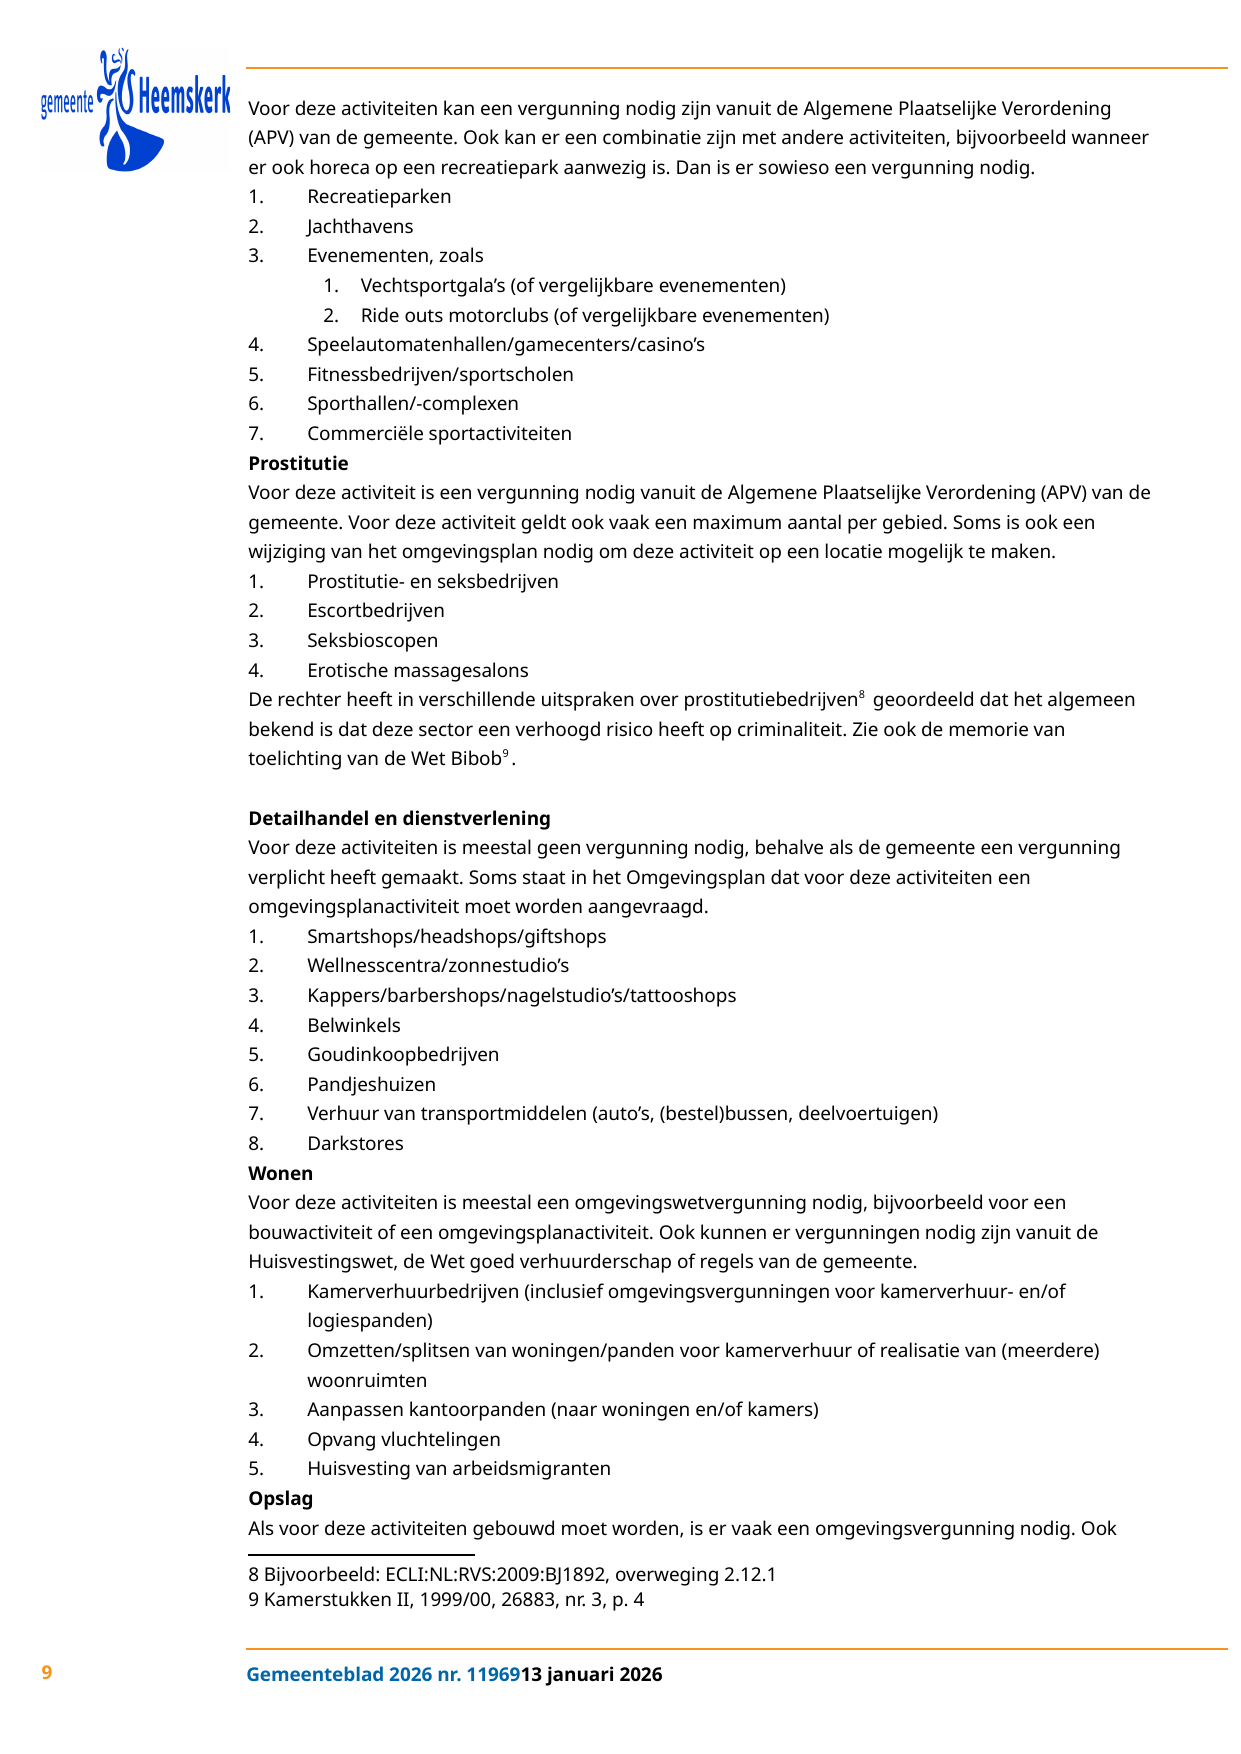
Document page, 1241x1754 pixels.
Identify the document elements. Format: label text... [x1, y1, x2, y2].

list Pandjeshuizen [248, 1071, 1152, 1097]
list Sporthallen/-complexen [248, 391, 1152, 416]
list Vechtsportgala’s (of vergelijkbare evenementen) [323, 272, 1152, 298]
list Seksbioscopen [248, 627, 1152, 653]
text Bijvoorbeeld: ECLI:NL:RVS:2009:BJ1892, overweging 2.12.1 [248, 1561, 1152, 1586]
list Recreatieparken [248, 183, 1152, 209]
list Erotische massagesalons [248, 657, 1152, 683]
text Voor deze activiteiten is meestal geen vergunning nodig, behalve als de gemeente een vergunning verplicht heeft gemaakt. Soms staat in het Omgevingsplan dat voor deze activiteiten een omgevingsplanactiviteit moet worden aangevraagd. [248, 834, 1152, 919]
list Belwinkels [248, 1012, 1152, 1038]
list Omzetten/splitsen van woningen/panden voor kamerverhuur of realisatie van (meerdere) woonruimten [248, 1337, 1152, 1393]
text De rechter heeft in verschillende uitspraken over prostitutiebedrijven geoordeeld dat het algemeen bekend is dat deze sector een verhoogd risico heeft op criminaliteit. Zie ook de memorie van toelichting van de Wet Bibob. [248, 686, 1152, 771]
text Opslag [248, 1485, 1152, 1511]
text Detailhandel en dienstverlening [248, 805, 1152, 831]
list Huisvesting van arbeidsmigranten [248, 1456, 1152, 1481]
list Verhuur van transportmiddelen (auto’s, (bestel)bussen, deelvoertuigen) [248, 1101, 1152, 1126]
list Fitnessbedrijven/sportscholen [248, 361, 1152, 387]
list Kamerverhuurbedrijven (inclusief omgevingsvergunningen voor kamerverhuur- en/of logiespanden) [248, 1278, 1152, 1333]
list Evenementen, zoals [248, 243, 1152, 268]
picture [41, 47, 231, 172]
list Smartshops/headshops/giftshops [248, 923, 1152, 949]
list Darkstores [248, 1130, 1152, 1156]
list Escortbedrijven [248, 598, 1152, 623]
list Wellnesscentra/zonnestudio’s [248, 953, 1152, 978]
list Opvang vluchtelingen [248, 1426, 1152, 1452]
list Goudinkoopbedrijven [248, 1041, 1152, 1067]
list Jachthavens [248, 213, 1152, 239]
list Prostitutie- en seksbedrijven [248, 568, 1152, 594]
text Kamerstukken II, 1999/00, 26883, nr. 3, p. 4 [248, 1586, 1152, 1612]
list Aanpassen kantoorpanden (naar woningen en/of kamers) [248, 1396, 1152, 1422]
text Wonen [248, 1160, 1152, 1186]
text Prostitutie [248, 450, 1152, 476]
text Voor deze activiteiten is meestal een omgevingswetvergunning nodig, bijvoorbeeld voor een bouwactiviteit of een omgevingsplanactiviteit. Ook kunnen er vergunningen nodig zijn vanuit de Huisvestingswet, de Wet goed verhuurderschap of regels van de gemeente. [248, 1189, 1152, 1274]
list Commerciële sportactiviteiten [248, 420, 1152, 446]
list Speelautomatenhallen/gamecenters/casino’s [248, 331, 1152, 357]
list Kappers/barbershops/nagelstudio’s/tattooshops [248, 982, 1152, 1008]
list Ride outs motorclubs (of vergelijkbare evenementen) [323, 302, 1152, 328]
text Voor deze activiteiten kan een vergunning nodig zijn vanuit de Algemene Plaatselijke Verordening (APV) van de gemeente. Ook kan er een combinatie zijn met andere activiteiten, bijvoorbeeld wanneer er ook horeca op een recreatiepark aanwezig is. Dan is er sowieso een vergunning nodig. [248, 95, 1152, 180]
text Als voor deze activiteiten gebouwd moet worden, is er vaak een omgevingsvergunning nodig. Ook [248, 1515, 1152, 1541]
text Voor deze activiteit is een vergunning nodig vanuit de Algemene Plaatselijke Verordening (APV) van de gemeente. Voor deze activiteit geldt ook vaak een maximum aantal per gebied. Soms is ook een wijziging van het omgevingsplan nodig om deze activiteit op een locatie mogelijk te maken. [248, 479, 1152, 564]
